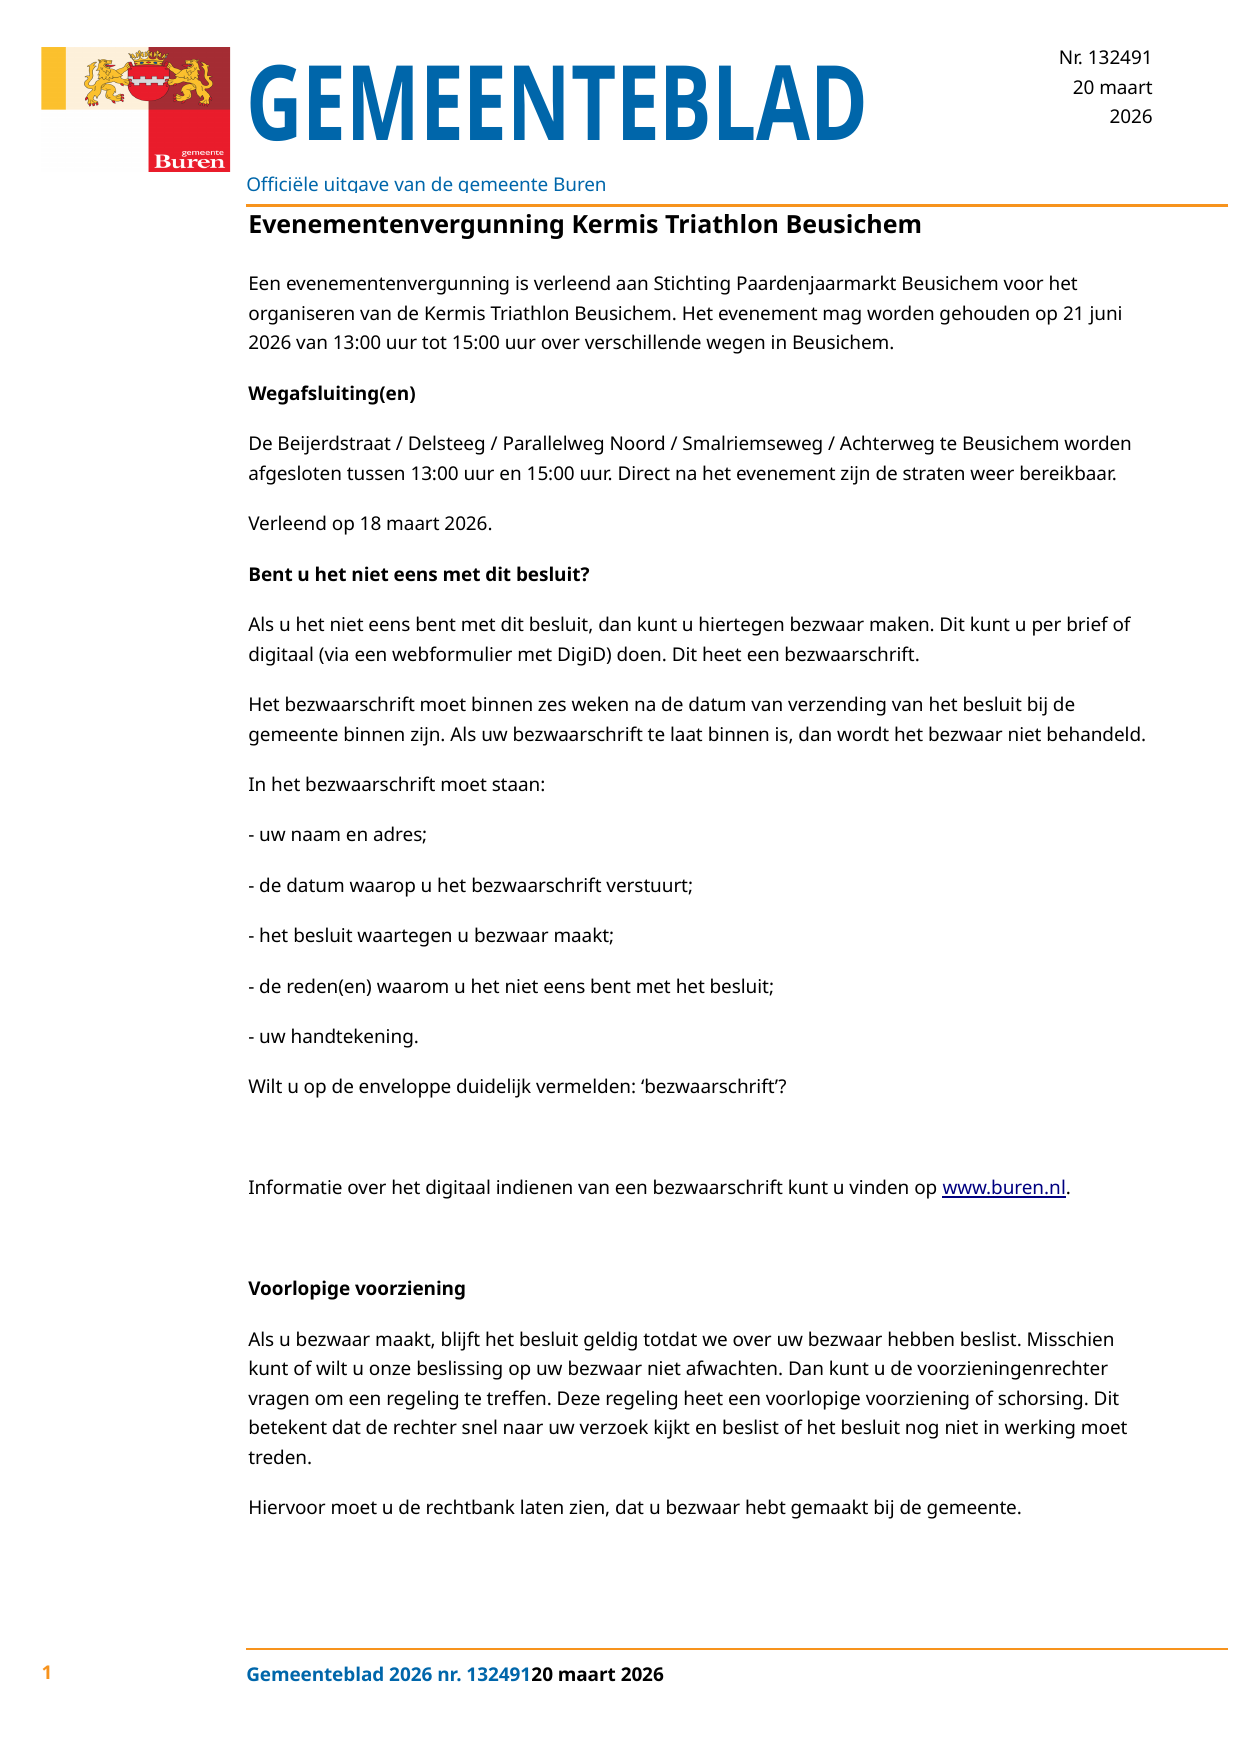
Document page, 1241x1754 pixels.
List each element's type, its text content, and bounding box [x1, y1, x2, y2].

text Het bezwaarschrift moet binnen zes weken na de datum van verzending van het besluit bij de gemeente binnen zijn. Als uw bezwaarschrift te laat binnen is, dan wordt het bezwaar niet behandeld. [248, 691, 1152, 746]
text - uw naam en adres; [248, 822, 1152, 847]
text - uw handtekening. [248, 1023, 1152, 1049]
text - de datum waarop u het bezwaarschrift verstuurt; [248, 872, 1152, 898]
text Wilt u op de enveloppe duidelijk vermelden: ‘bezwaarschrift’? [248, 1074, 1152, 1099]
text Als u het niet eens bent met dit besluit, dan kunt u hiertegen bezwaar maken. Dit kunt u per brief of digitaal (via een webformulier met DigiD) doen. Dit heet een bezwaarschrift. [248, 611, 1152, 666]
text De Beijerdstraat / Delsteeg / Parallelweg Noord / Smalriemseweg / Achterweg te Beusichem worden afgesloten tussen 13:00 uur en 15:00 uur. Direct na het evenement zijn de straten weer bereikbaar. [248, 430, 1152, 486]
text Bent u het niet eens met dit besluit? [248, 561, 1152, 586]
text In het bezwaarschrift moet staan: [248, 771, 1152, 797]
text Als u bezwaar maakt, blijft het besluit geldig totdat we over uw bezwaar hebben beslist. Misschien kunt of wilt u onze beslissing op uw bezwaar niet afwachten. Dan kunt u de voorzieningenrechter vragen om een regeling te treffen. Deze regeling heet een voorlopige voorziening of schorsing. Dit betekent dat de rechter snel naar uw verzoek kijkt en beslist of het besluit nog niet in werking moet treden. [248, 1326, 1152, 1470]
text Wegafsluiting(en) [248, 380, 1152, 406]
text Evenementenvergunning Kermis Triathlon Beusichem [248, 207, 1152, 241]
text Hiervoor moet u de rechtbank laten zien, dat u bezwaar hebt gemaakt bij de gemeente. [248, 1494, 1152, 1520]
text Een evenementenvergunning is verleend aan Stichting Paardenjaarmarkt Beusichem voor het organiseren van de Kermis Triathlon Beusichem. Het evenement mag worden gehouden op 21 juni 2026 van 13:00 uur tot 15:00 uur over verschillende wegen in Beusichem. [248, 270, 1152, 355]
text Informatie over het digitaal indienen van een bezwaarschrift kunt u vinden op www.buren.nl. [248, 1174, 1152, 1200]
picture [41, 47, 231, 172]
text - de reden(en) waarom u het niet eens bent met het besluit; [248, 973, 1152, 998]
text Voorlopige voorziening [248, 1275, 1152, 1301]
text Verleend op 18 maart 2026. [248, 510, 1152, 536]
text - het besluit waartegen u bezwaar maakt; [248, 922, 1152, 948]
